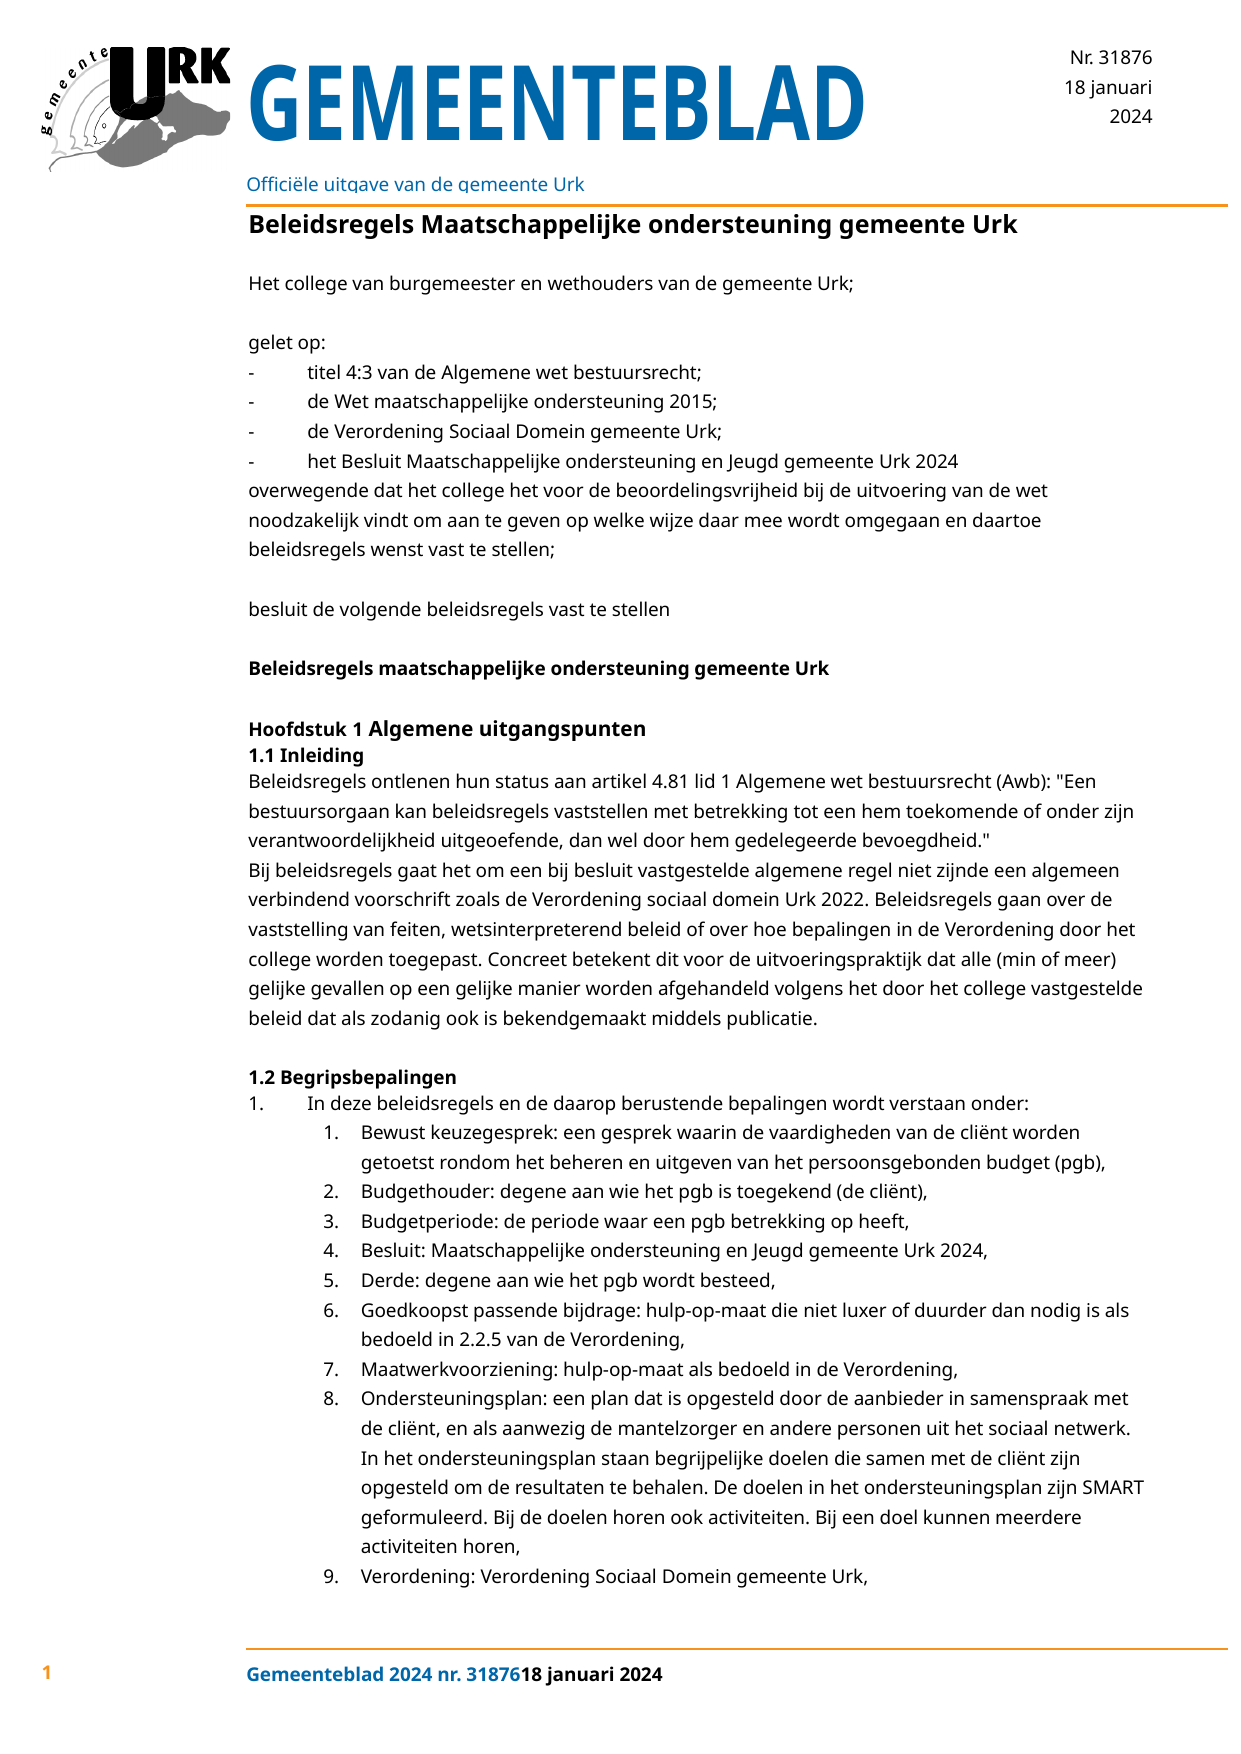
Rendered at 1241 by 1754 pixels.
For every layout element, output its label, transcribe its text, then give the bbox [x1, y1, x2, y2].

list Maatwerkvoorziening: hulp-op-maat als bedoeld in de Verordening, [323, 1356, 1152, 1382]
list Verordening: Verordening Sociaal Domein gemeente Urk, [323, 1563, 1152, 1589]
list Goedkoopst passende bijdrage: hulp-op-maat die niet luxer of duurder dan nodig is als bedoeld in 2.2.5 van de Verordening, [323, 1297, 1152, 1352]
list Besluit: Maatschappelijke ondersteuning en Jeugd gemeente Urk 2024, [323, 1238, 1152, 1263]
text overwegende dat het college het voor de beoordelingsvrijheid bij de uitvoering van de wet noodzakelijk vindt om aan te geven op welke wijze daar mee wordt omgegaan en daartoe beleidsregels wenst vast te stellen; [248, 477, 1152, 562]
text 1.2 Begripsbepalingen [248, 1064, 1152, 1090]
text 1.1 Inleiding [248, 742, 1152, 768]
picture [41, 47, 231, 172]
text Het college van burgemeester en wethouders van de gemeente Urk; [248, 270, 1152, 296]
list Budgethouder: degene aan wie het pgb is toegekend (de cliënt), [323, 1178, 1152, 1204]
list Ondersteuningsplan: een plan dat is opgesteld door de aanbieder in samenspraak met de cliënt, en als aanwezig de mantelzorger en andere personen uit het sociaal netwerk. In het ondersteuningsplan staan begrijpelijke doelen die samen met de cliënt zijn opgesteld om de resultaten te behalen. De doelen in het ondersteuningsplan zijn SMART geformuleerd. Bij de doelen horen ook activiteiten. Bij een doel kunnen meerdere activiteiten horen, [323, 1386, 1152, 1559]
text gelet op: [248, 329, 1152, 355]
text besluit de volgende beleidsregels vast te stellen [248, 596, 1152, 621]
list de Wet maatschappelijke ondersteuning 2015; [248, 389, 1152, 414]
list In deze beleidsregels en de daarop berustende bepalingen wordt verstaan onder: [248, 1090, 1152, 1116]
list het Besluit Maatschappelijke ondersteuning en Jeugd gemeente Urk 2024 [248, 448, 1152, 473]
list Bewust keuzegesprek: een gesprek waarin de vaardigheden van de cliënt worden getoetst rondom het beheren en uitgeven van het persoonsgebonden budget (pgb), [323, 1119, 1152, 1175]
text Bij beleidsregels gaat het om een bij besluit vastgestelde algemene regel niet zijnde een algemeen verbindend voorschrift zoals de Verordening sociaal domein Urk 2022. Beleidsregels gaan over de vaststelling van feiten, wetsinterpreterend beleid of over hoe bepalingen in de Verordening door het college worden toegepast. Concreet betekent dit voor de uitvoeringspraktijk dat alle (min of meer) gelijke gevallen op een gelijke manier worden afgehandeld volgens het door het college vastgestelde beleid dat als zodanig ook is bekendgemaakt middels publicatie. [248, 857, 1152, 1031]
list Budgetperiode: de periode waar een pgb betrekking op heeft, [323, 1208, 1152, 1234]
list Derde: degene aan wie het pgb wordt besteed, [323, 1267, 1152, 1293]
text Beleidsregels maatschappelijke ondersteuning gemeente Urk [248, 655, 1152, 681]
text Hoofdstuk 1 Algemene uitgangspunten [248, 714, 1152, 742]
list titel 4:3 van de Algemene wet bestuursrecht; [248, 359, 1152, 385]
text Beleidsregels ontlenen hun status aan artikel 4.81 lid 1 Algemene wet bestuursrecht (Awb): "Een bestuursorgaan kan beleidsregels vaststellen met betrekking tot een hem toekomende of onder zijn verantwoordelijkheid uitgeoefende, dan wel door hem gedelegeerde bevoegdheid." [248, 768, 1152, 853]
list de Verordening Sociaal Domein gemeente Urk; [248, 418, 1152, 444]
text Beleidsregels Maatschappelijke ondersteuning gemeente Urk [248, 207, 1152, 241]
